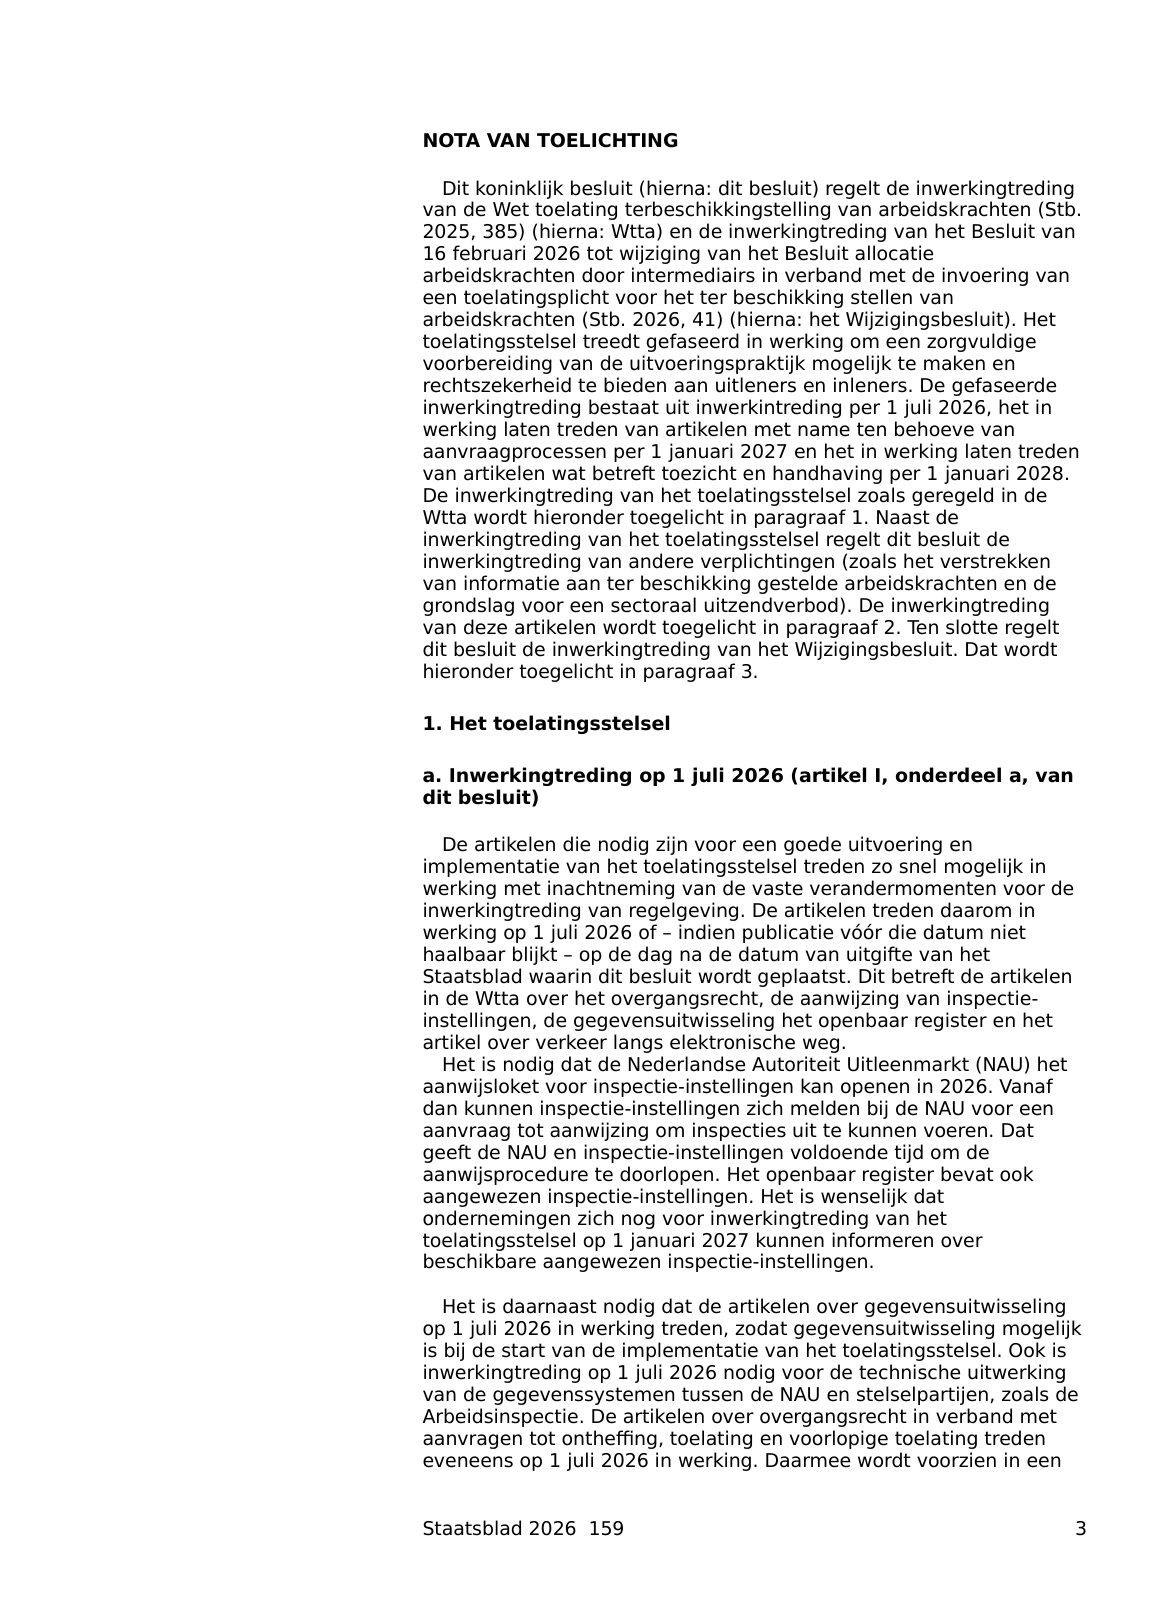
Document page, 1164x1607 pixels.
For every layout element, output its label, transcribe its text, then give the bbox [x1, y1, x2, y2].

subtitle a. Inwerkingtreding op 1 juli 2026 (artikel I, onderdeel a, van dit besluit) [422, 765, 1087, 809]
text Dit koninklijk besluit (hierna: dit besluit) regelt de inwerkingtreding van de Wet toelating terbeschikkingstelling van arbeidskrachten (Stb. 2025, 385) (hierna: Wtta) en de inwerkingtreding van het Besluit van 16 februari 2026 tot wijziging van het Besluit allocatie arbeidskrachten door intermediairs in verband met de invoering van een toelatingsplicht voor het ter beschikking stellen van arbeidskrachten (Stb. 2026, 41) (hierna: het Wijzigingsbesluit). Het toelatingsstelsel treedt gefaseerd in werking om een zorgvuldige voorbereiding van de uitvoeringspraktijk mogelijk te maken en rechtszekerheid te bieden aan uitleners en inleners. De gefaseerde inwerkingtreding bestaat uit inwerkintreding per 1 juli 2026, het in werking laten treden van artikelen met name ten behoeve van aanvraagprocessen per 1 januari 2027 en het in werking laten treden van artikelen wat betreft toezicht en handhaving per 1 januari 2028. De inwerkingtreding van het toelatingsstelsel zoals geregeld in de Wtta wordt hieronder toegelicht in paragraaf 1. Naast de inwerkingtreding van het toelatingsstelsel regelt dit besluit de inwerkingtreding van andere verplichtingen (zoals het verstrekken van informatie aan ter beschikking gestelde arbeidskrachten en de grondslag voor een sectoraal uitzendverbod). De inwerkingtreding van deze artikelen wordt toegelicht in paragraaf 2. Ten slotte regelt dit besluit de inwerkingtreding van het Wijzigingsbesluit. Dat wordt hieronder toegelicht in paragraaf 3. [422, 177, 1087, 683]
subtitle NOTA VAN TOELICHTING [422, 130, 1087, 152]
subtitle 1. Het toelatingsstelsel [422, 713, 1087, 735]
text De artikelen die nodig zijn voor een goede uitvoering en implementatie van het toelatingsstelsel treden zo snel mogelijk in werking met inachtneming van de vaste verandermomenten voor de inwerkingtreding van regelgeving. De artikelen treden daarom in werking op 1 juli 2026 of – indien publicatie vóór die datum niet haalbaar blijkt – op de dag na de datum van uitgifte van het Staatsblad waarin dit besluit wordt geplaatst. Dit betreft de artikelen in de Wtta over het overgangsrecht, de aanwijzing van inspectie-instellingen, de gegevensuitwisseling het openbaar register en het artikel over verkeer langs elektronische weg. [422, 834, 1087, 1054]
text Het is nodig dat de Nederlandse Autoriteit Uitleenmarkt (NAU) het aanwijsloket voor inspectie-instellingen kan openen in 2026. Vanaf dan kunnen inspectie-instellingen zich melden bij de NAU voor een aanvraag tot aanwijzing om inspecties uit te kunnen voeren. Dat geeft de NAU en inspectie-instellingen voldoende tijd om de aanwijsprocedure te doorlopen. Het openbaar register bevat ook aangewezen inspectie-instellingen. Het is wenselijk dat ondernemingen zich nog voor inwerkingtreding van het toelatingsstelsel op 1 januari 2027 kunnen informeren over beschikbare aangewezen inspectie-instellingen. [422, 1054, 1087, 1273]
text Het is daarnaast nodig dat de artikelen over gegevensuitwisseling op 1 juli 2026 in werking treden, zodat gegevensuitwisseling mogelijk is bij de start van de implementatie van het toelatingsstelsel. Ook is inwerkingtreding op 1 juli 2026 nodig voor de technische uitwerking van de gegevenssystemen tussen de NAU en stelselpartijen, zoals de Arbeidsinspectie. De artikelen over overgangsrecht in verband met aanvragen tot ontheffing, toelating en voorlopige toelating treden eveneens op 1 juli 2026 in werking. Daarmee wordt voorzien in een [422, 1296, 1087, 1471]
